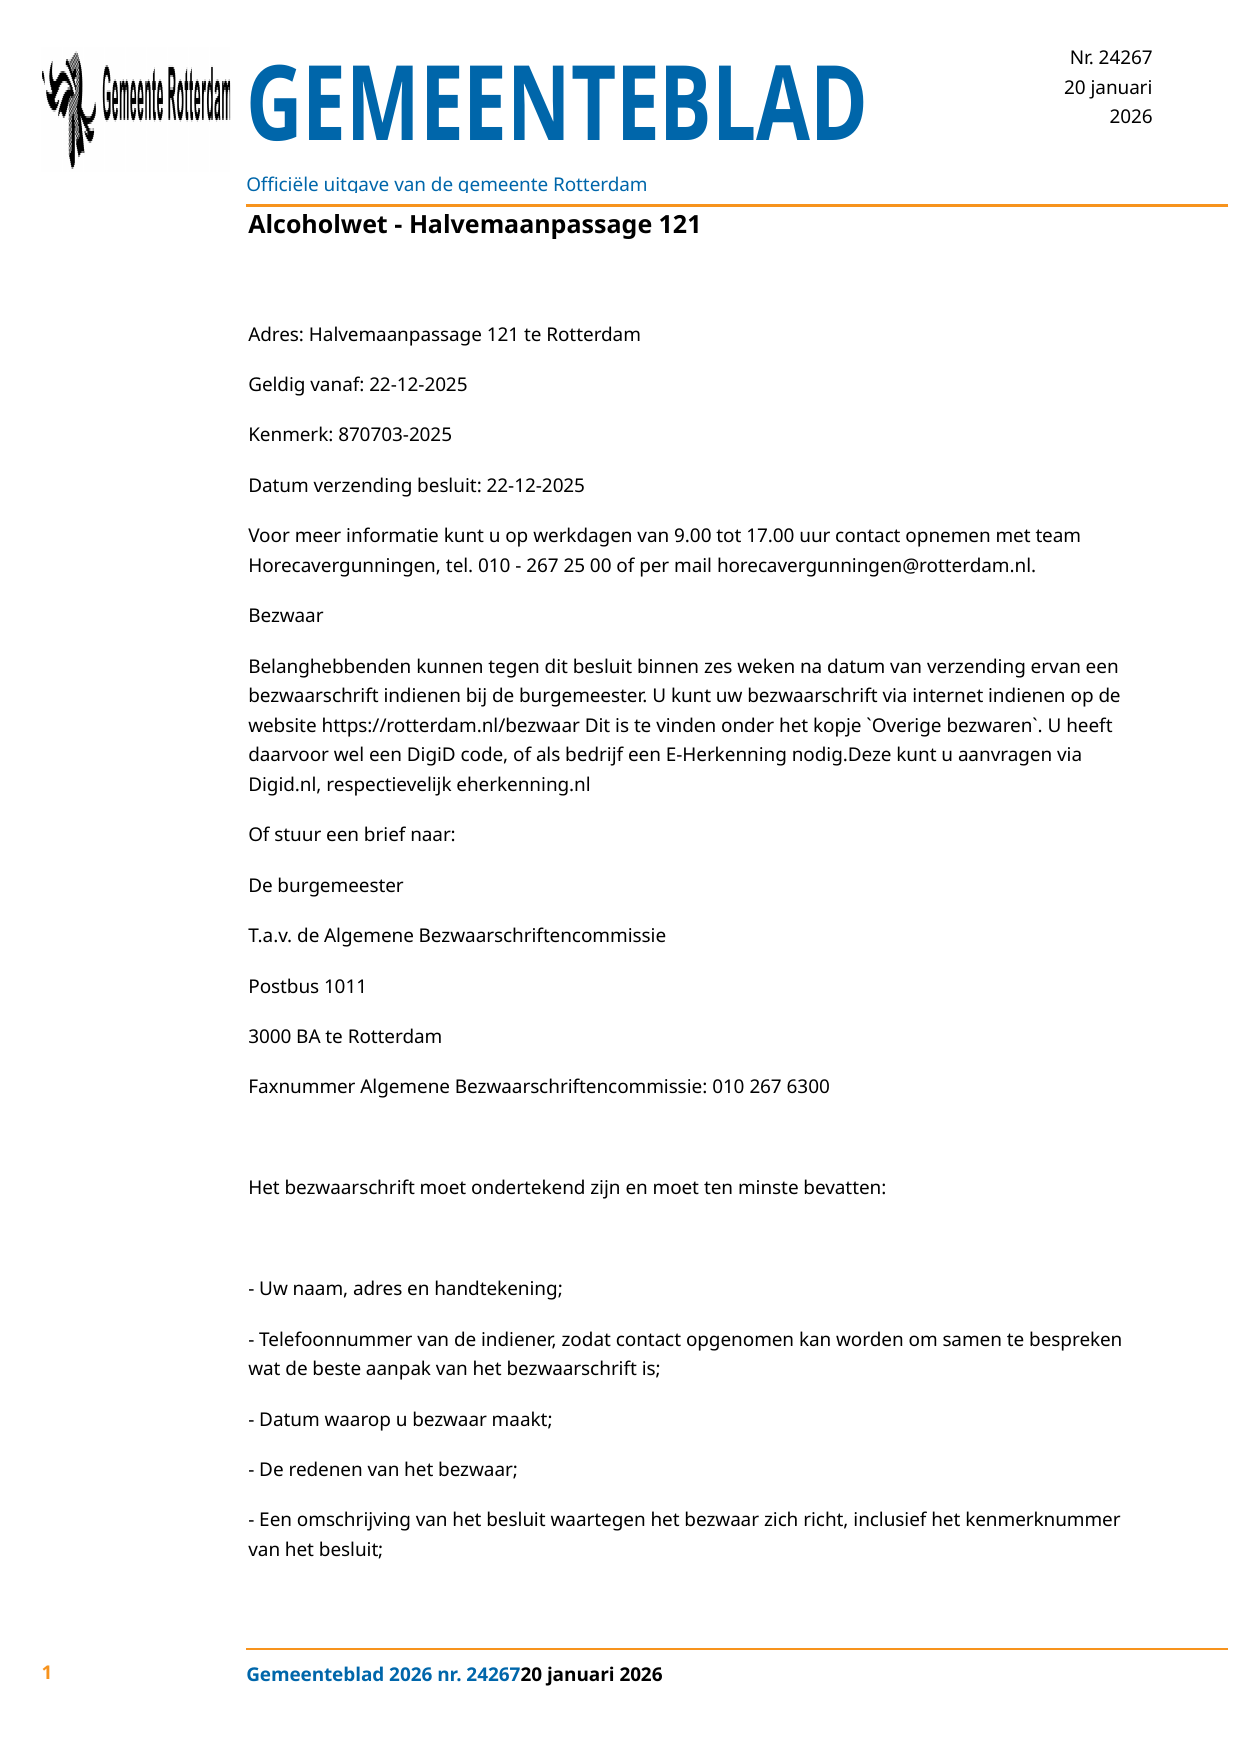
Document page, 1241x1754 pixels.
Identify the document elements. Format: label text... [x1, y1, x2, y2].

text - Telefoonnummer van de indiener, zodat contact opgenomen kan worden om samen te bespreken wat de beste aanpak van het bezwaarschrift is; [248, 1326, 1152, 1381]
text Adres: Halvemaanpassage 121 te Rotterdam [248, 321, 1152, 346]
text Belanghebbenden kunnen tegen dit besluit binnen zes weken na datum van verzending ervan een bezwaarschrift indienen bij de burgemeester. U kunt uw bezwaarschrift via internet indienen op de website https://rotterdam.nl/bezwaar Dit is te vinden onder het kopje `Overige bezwaren`. U heeft daarvoor wel een DigiD code, of als bedrijf een E-Herkenning nodig.Deze kunt u aanvragen via Digid.nl, respectievelijk eherkenning.nl [248, 653, 1152, 797]
text Alcoholwet - Halvemaanpassage 121 [248, 207, 1152, 241]
text 3000 BA te Rotterdam [248, 1023, 1152, 1049]
text De burgemeester [248, 872, 1152, 898]
text Postbus 1011 [248, 973, 1152, 998]
text Faxnummer Algemene Bezwaarschriftencommissie: 010 267 6300 [248, 1074, 1152, 1099]
text Voor meer informatie kunt u op werkdagen van 9.00 tot 17.00 uur contact opnemen met team Horecavergunningen, tel. 010 - 267 25 00 of per mail horecavergunningen@rotterdam.nl. [248, 522, 1152, 578]
text Geldig vanaf: 22-12-2025 [248, 371, 1152, 397]
text Datum verzending besluit: 22-12-2025 [248, 472, 1152, 498]
text Bezwaar [248, 602, 1152, 628]
text Het bezwaarschrift moet ondertekend zijn en moet ten minste bevatten: [248, 1174, 1152, 1200]
text - Een omschrijving van het besluit waartegen het bezwaar zich richt, inclusief het kenmerknummer van het besluit; [248, 1507, 1152, 1562]
text T.a.v. de Algemene Bezwaarschriftencommissie [248, 922, 1152, 948]
text - Uw naam, adres en handtekening; [248, 1275, 1152, 1301]
text Kenmerk: 870703-2025 [248, 422, 1152, 447]
text - Datum waarop u bezwaar maakt; [248, 1406, 1152, 1431]
text Of stuur een brief naar: [248, 822, 1152, 847]
text - De redenen van het bezwaar; [248, 1456, 1152, 1482]
picture [41, 47, 231, 172]
